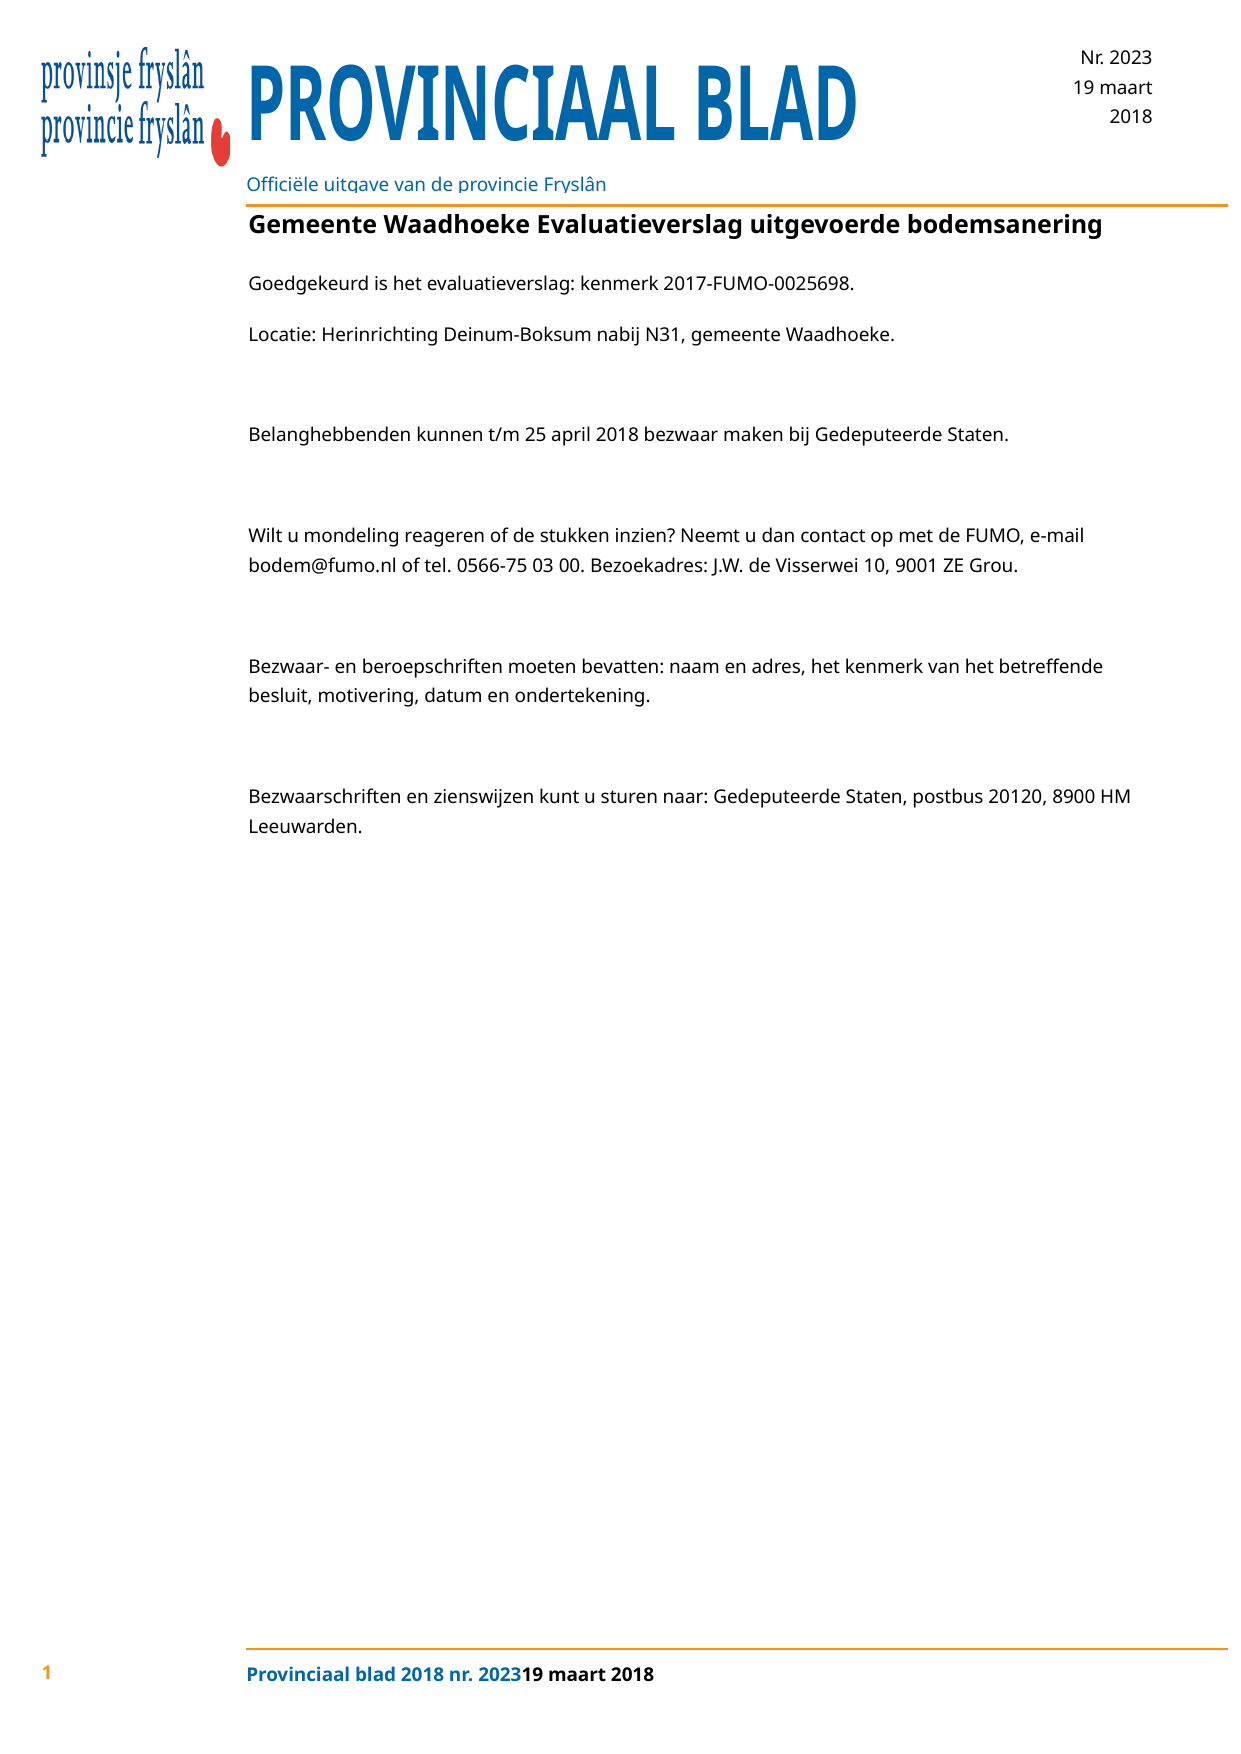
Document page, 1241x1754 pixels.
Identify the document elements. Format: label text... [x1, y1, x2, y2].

picture [41, 47, 231, 172]
text Goedgekeurd is het evaluatieverslag: kenmerk 2017-FUMO-0025698. [248, 270, 1152, 296]
text Belanghebbenden kunnen t/m 25 april 2018 bezwaar maken bij Gedeputeerde Staten. [248, 422, 1152, 447]
text Bezwaar- en beroepschriften moeten bevatten: naam en adres, het kenmerk van het betreffende besluit, motivering, datum en ondertekening. [248, 653, 1152, 708]
text Wilt u mondeling reageren of de stukken inzien? Neemt u dan contact op met de FUMO, e-mail bodem@fumo.nl of tel. 0566-75 03 00. Bezoekadres: J.W. de Visserwei 10, 9001 ZE Grou. [248, 522, 1152, 578]
text Gemeente Waadhoeke Evaluatieverslag uitgevoerde bodemsanering [248, 207, 1152, 241]
text Locatie: Herinrichting Deinum-Boksum nabij N31, gemeente Waadhoeke. [248, 321, 1152, 346]
text Bezwaarschriften en zienswijzen kunt u sturen naar: Gedeputeerde Staten, postbus 20120, 8900 HM Leeuwarden. [248, 783, 1152, 838]
